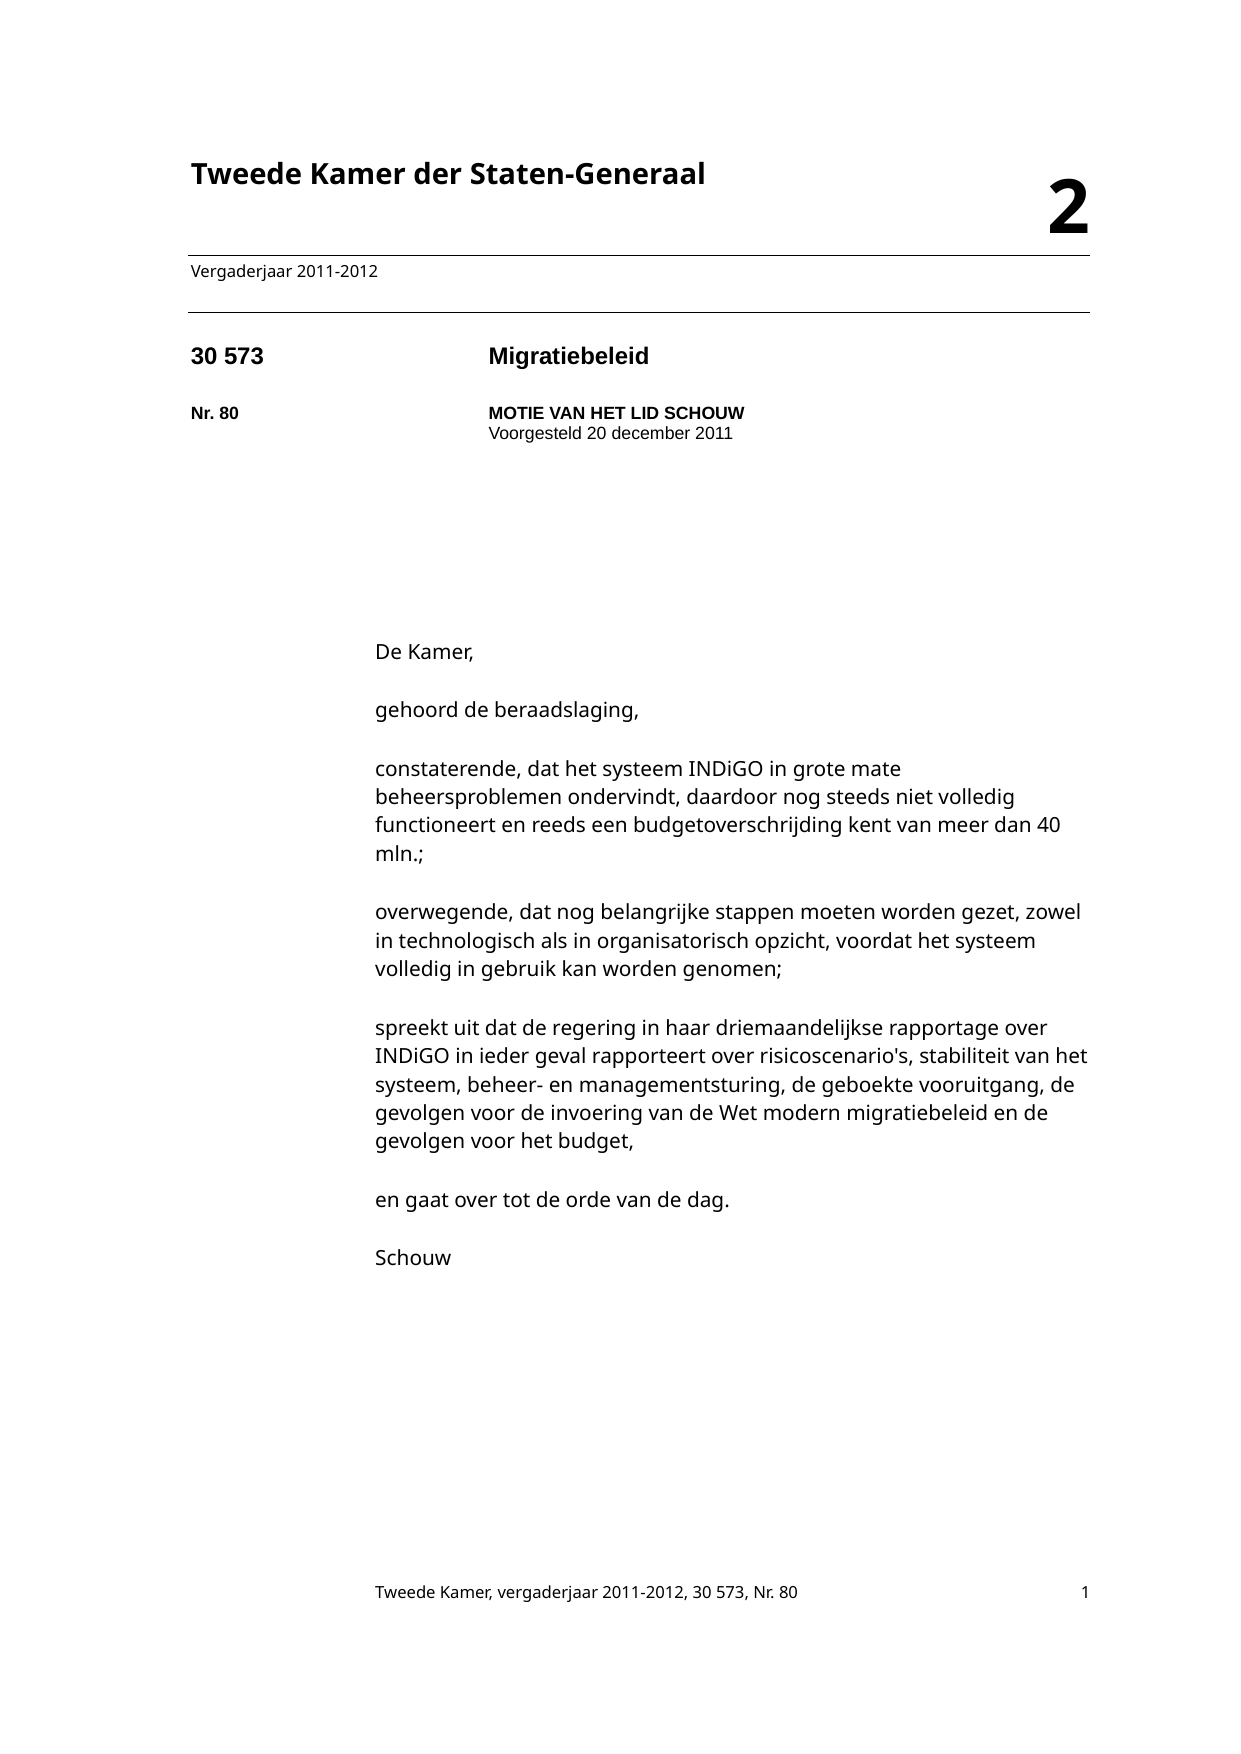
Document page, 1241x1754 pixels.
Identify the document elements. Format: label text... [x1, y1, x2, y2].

table_cell [485, 256, 1090, 312]
text spreekt uit dat de regering in haar driemaandelijkse rapportage over INDiGO in ieder geval rapporteert over risicoscenario's, stabiliteit van het systeem, beheer- en managementsturing, de geboekte vooruitgang, de gevolgen voor de invoering van de Wet modern migratiebeleid en de gevolgen voor het budget, [375, 1013, 1090, 1155]
text constaterende, dat het systeem INDiGO in grote mate beheersproblemen ondervindt, daardoor nog steeds niet volledig functioneert en reeds een budgetoverschrijding kent van meer dan 40 mln.; [375, 754, 1090, 867]
table_cell MOTIE VAN HET LID SCHOUW Voorgesteld 20 december 2011 [485, 399, 1090, 518]
table_cell [485, 313, 1090, 339]
table_header Tweede Kamer der Staten-Generaal [188, 150, 909, 255]
text Schouw [375, 1243, 1090, 1272]
table_cell Migratiebeleid [485, 339, 1090, 399]
table_header 2 [910, 150, 1090, 255]
text De Kamer, [375, 637, 1090, 665]
table_cell 30 573 [188, 339, 485, 399]
text gehoord de beraadslaging, [375, 695, 1090, 724]
table_cell [188, 313, 485, 339]
text overwegende, dat nog belangrijke stappen moeten worden gezet, zowel in technologisch als in organisatorisch opzicht, voordat het systeem volledig in gebruik kan worden genomen; [375, 897, 1090, 983]
table_cell Vergaderjaar 2011-2012 [188, 256, 485, 312]
text en gaat over tot de orde van de dag. [375, 1185, 1090, 1213]
table_cell Nr. 80 [188, 399, 485, 518]
